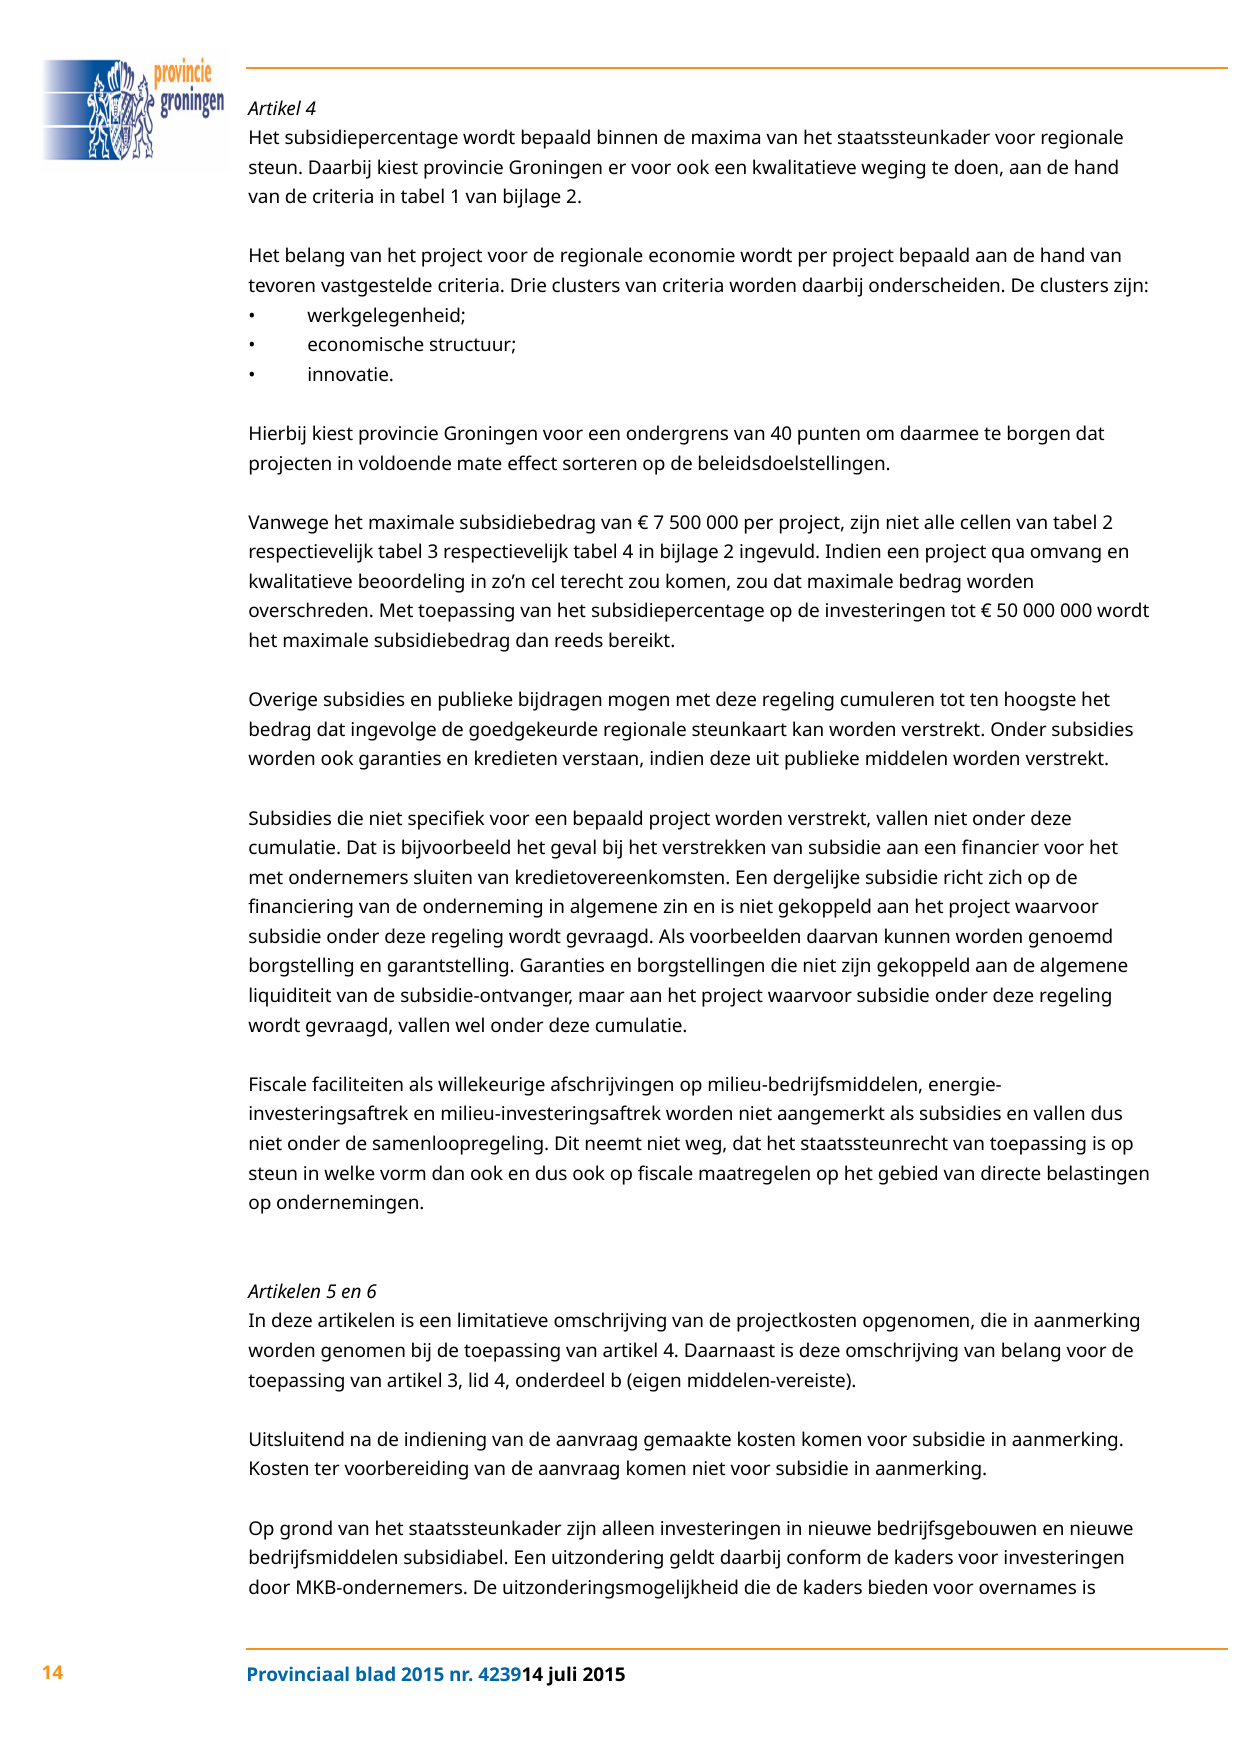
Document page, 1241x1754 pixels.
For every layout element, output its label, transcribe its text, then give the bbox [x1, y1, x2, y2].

text Fiscale faciliteiten als willekeurige afschrijvingen op milieu-bedrijfsmiddelen, energie-investeringsaftrek en milieu-investeringsaftrek worden niet aangemerkt als subsidies en vallen dus niet onder de samenloopregeling. Dit neemt niet weg, dat het staatssteunrecht van toepassing is op steun in welke vorm dan ook en dus ook op fiscale maatregelen op het gebied van directe belastingen op ondernemingen. [248, 1071, 1152, 1215]
text Artikelen 5 en 6 [248, 1278, 1152, 1304]
text Het belang van het project voor de regionale economie wordt per project bepaald aan de hand van tevoren vastgestelde criteria. Drie clusters van criteria worden daarbij onderscheiden. De clusters zijn: [248, 243, 1152, 298]
text Artikel 4 [248, 95, 1152, 121]
picture [41, 47, 231, 172]
text Uitsluitend na de indiening van de aanvraag gemaakte kosten komen voor subsidie in aanmerking. Kosten ter voorbereiding van de aanvraag komen niet voor subsidie in aanmerking. [248, 1426, 1152, 1481]
text Overige subsidies en publieke bijdragen mogen met deze regeling cumuleren tot ten hoogste het bedrag dat ingevolge de goedgekeurde regionale steunkaart kan worden verstrekt. Onder subsidies worden ook garanties en kredieten verstaan, indien deze uit publieke middelen worden verstrekt. [248, 686, 1152, 771]
text Hierbij kiest provincie Groningen voor een ondergrens van 40 punten om daarmee te borgen dat projecten in voldoende mate effect sorteren op de beleidsdoelstellingen. [248, 420, 1152, 476]
text Het subsidiepercentage wordt bepaald binnen de maxima van het staatssteunkader voor regionale steun. Daarbij kiest provincie Groningen er voor ook een kwalitatieve weging te doen, aan de hand van de criteria in tabel 1 van bijlage 2. [248, 124, 1152, 209]
list werkgelegenheid; [248, 302, 1152, 328]
list innovatie. [248, 361, 1152, 387]
list economische structuur; [248, 331, 1152, 357]
text In deze artikelen is een limitatieve omschrijving van de projectkosten opgenomen, die in aanmerking worden genomen bij de toepassing van artikel 4. Daarnaast is deze omschrijving van belang voor de toepassing van artikel 3, lid 4, onderdeel b (eigen middelen-vereiste). [248, 1308, 1152, 1393]
text Vanwege het maximale subsidiebedrag van € 7 500 000 per project, zijn niet alle cellen van tabel 2 respectievelijk tabel 3 respectievelijk tabel 4 in bijlage 2 ingevuld. Indien een project qua omvang en kwalitatieve beoordeling in zo’n cel terecht zou komen, zou dat maximale bedrag worden overschreden. Met toepassing van het subsidiepercentage op de investeringen tot € 50 000 000 wordt het maximale subsidiebedrag dan reeds bereikt. [248, 509, 1152, 653]
text Op grond van het staatssteunkader zijn alleen investeringen in nieuwe bedrijfsgebouwen en nieuwe bedrijfsmiddelen subsidiabel. Een uitzondering geldt daarbij conform de kaders voor investeringen door MKB-ondernemers. De uitzonderingsmogelijkheid die de kaders bieden voor overnames is [248, 1515, 1152, 1600]
text Subsidies die niet specifiek voor een bepaald project worden verstrekt, vallen niet onder deze cumulatie. Dat is bijvoorbeeld het geval bij het verstrekken van subsidie aan een financier voor het met ondernemers sluiten van kredietovereenkomsten. Een dergelijke subsidie richt zich op de financiering van de onderneming in algemene zin en is niet gekoppeld aan het project waarvoor subsidie onder deze regeling wordt gevraagd. Als voorbeelden daarvan kunnen worden genoemd borgstelling en garantstelling. Garanties en borgstellingen die niet zijn gekoppeld aan de algemene liquiditeit van de subsidie-ontvanger, maar aan het project waarvoor subsidie onder deze regeling wordt gevraagd, vallen wel onder deze cumulatie. [248, 805, 1152, 1038]
